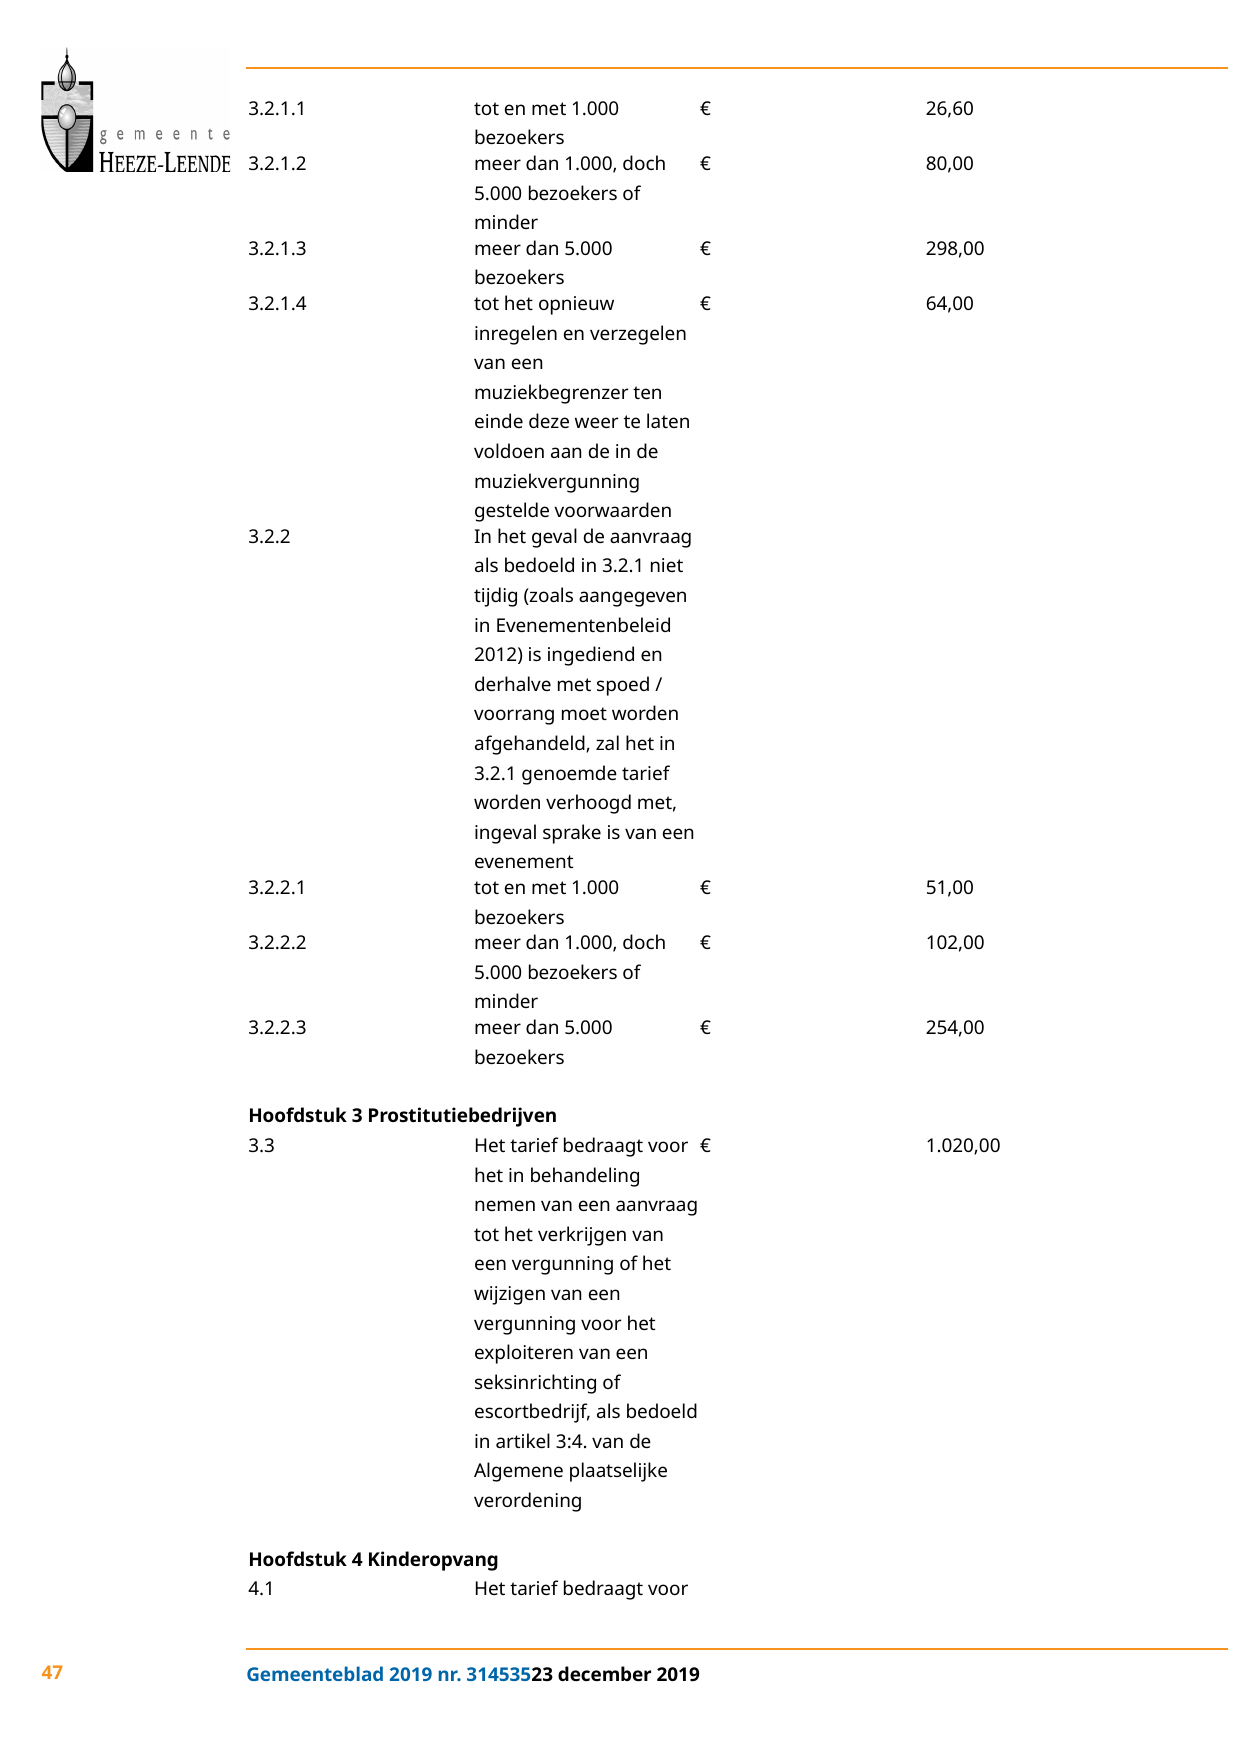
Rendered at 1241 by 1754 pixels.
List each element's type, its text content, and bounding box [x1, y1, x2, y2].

table_cell 3.2.1.4 [248, 290, 474, 523]
table_cell 102,00 [926, 930, 1152, 1014]
table_cell 3.2.1.2 [248, 150, 474, 235]
table_cell € [700, 95, 926, 150]
table_header [700, 1576, 926, 1601]
table_cell € [700, 290, 926, 523]
table_header 4.1 [248, 1576, 474, 1601]
table_cell 64,00 [926, 290, 1152, 523]
table_cell 254,00 [926, 1015, 1152, 1070]
table_cell 26,60 [926, 95, 1152, 150]
table_cell meer dan 5.000 bezoekers [474, 235, 700, 290]
table_cell 3.2.1.1 [248, 95, 474, 150]
table_cell 51,00 [926, 874, 1152, 929]
table_cell In het geval de aanvraag als bedoeld in 3.2.1 niet tijdig (zoals aangegeven in Evenementenbeleid 2012) is ingediend en derhalve met spoed / voorrang moet worden afgehandeld, zal het in 3.2.1 genoemde tarief worden verhoogd met, ingeval sprake is van een evenement [474, 523, 700, 874]
table_cell meer dan 1.000, doch 5.000 bezoekers of minder [474, 930, 700, 1014]
table_header Het tarief bedraagt voor het in behandeling nemen van een aanvraag tot het verkrijgen van een vergunning of het wijzigen van een vergunning voor het exploiteren van een seksinrichting of escortbedrijf, als bedoeld in artikel 3:4. van de Algemene plaatselijke verordening [474, 1132, 700, 1513]
table_header € [700, 1132, 926, 1513]
table_cell 3.2.2.1 [248, 874, 474, 929]
table_header 1.020,00 [926, 1132, 1152, 1513]
table_cell 3.2.2.2 [248, 930, 474, 1014]
table_cell tot en met 1.000 bezoekers [474, 95, 700, 150]
table_cell meer dan 5.000 bezoekers [474, 1015, 700, 1070]
table_cell tot en met 1.000 bezoekers [474, 874, 700, 929]
table_cell tot het opnieuw inregelen en verzegelen van een muziekbegrenzer ten einde deze weer te laten voldoen aan de in de muziekvergunning gestelde voorwaarden [474, 290, 700, 523]
table_cell 3.2.2.3 [248, 1015, 474, 1070]
text Hoofdstuk 4 Kinderopvang [248, 1546, 1152, 1572]
table_cell [700, 523, 926, 874]
table_cell € [700, 1015, 926, 1070]
table_cell € [700, 150, 926, 235]
table_cell 3.2.1.3 [248, 235, 474, 290]
table_cell 80,00 [926, 150, 1152, 235]
table_cell 3.2.2 [248, 523, 474, 874]
table_header [926, 1576, 1152, 1601]
text Hoofdstuk 3 Prostitutiebedrijven [248, 1103, 1152, 1128]
table_header Het tarief bedraagt voor [474, 1576, 700, 1601]
picture [41, 47, 231, 172]
table_cell € [700, 235, 926, 290]
table_cell 298,00 [926, 235, 1152, 290]
table_header 3.3 [248, 1132, 474, 1513]
table_cell meer dan 1.000, doch 5.000 bezoekers of minder [474, 150, 700, 235]
table_cell € [700, 930, 926, 1014]
table_cell € [700, 874, 926, 929]
table_cell [926, 523, 1152, 874]
